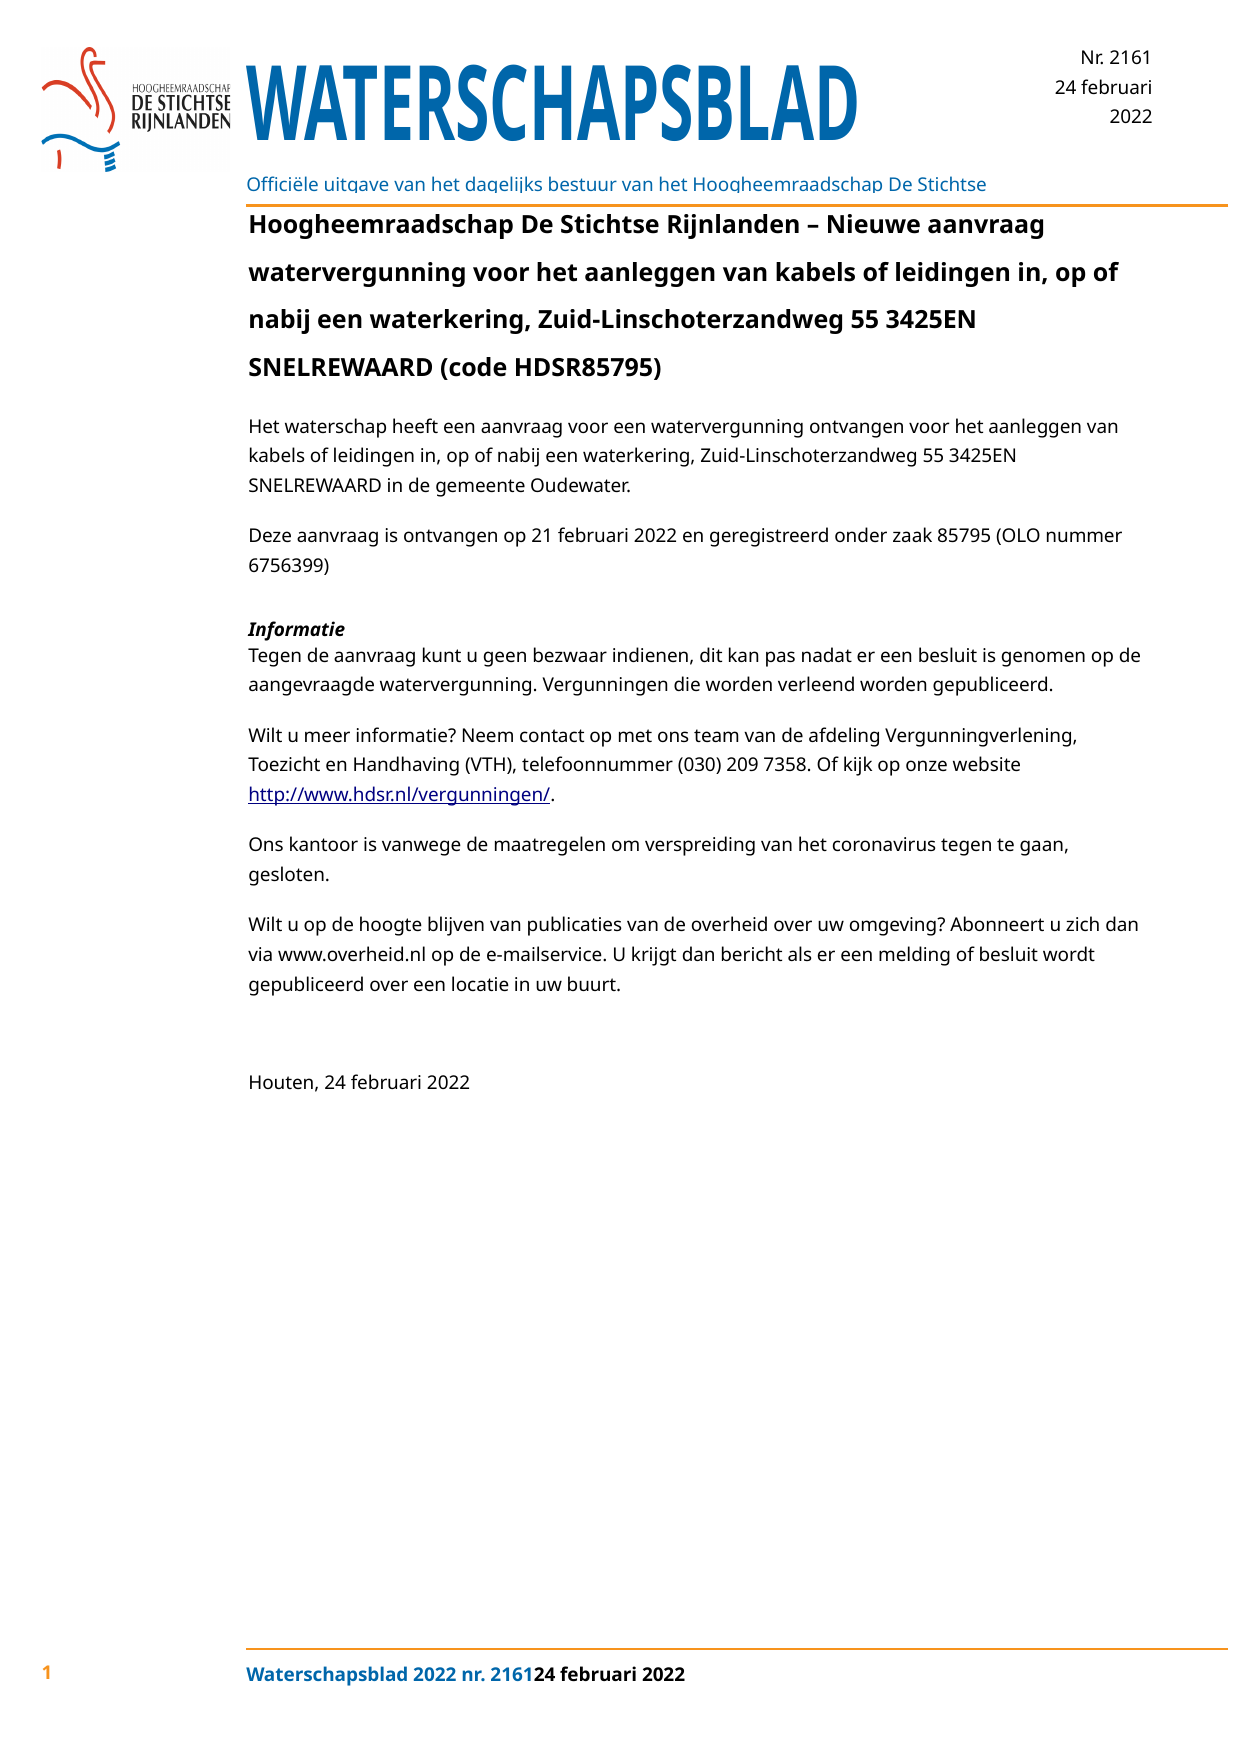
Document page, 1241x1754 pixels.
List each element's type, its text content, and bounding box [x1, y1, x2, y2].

text Ons kantoor is vanwege de maatregelen om verspreiding van het coronavirus tegen te gaan, gesloten. [248, 832, 1152, 887]
text Wilt u op de hoogte blijven van publicaties van de overheid over uw omgeving? Abonneert u zich dan via www.overheid.nl op de e-mailservice. U krijgt dan bericht als er een melding of besluit wordt gepubliceerd over een locatie in uw buurt. [248, 912, 1152, 996]
picture [41, 47, 231, 172]
text Het waterschap heeft een aanvraag voor een watervergunning ontvangen voor het aanleggen van kabels of leidingen in, op of nabij een waterkering, Zuid-Linschoterzandweg 55 3425EN SNELREWAARD in de gemeente Oudewater. [248, 413, 1152, 498]
text Informatie [248, 616, 1152, 642]
text Hoogheemraadschap De Stichtse Rijnlanden – Nieuwe aanvraag watervergunning voor het aanleggen van kabels of leidingen in, op of nabij een waterkering, Zuid-Linschoterzandweg 55 3425EN SNELREWAARD (code HDSR85795) [248, 207, 1152, 384]
text Deze aanvraag is ontvangen op 21 februari 2022 en geregistreerd onder zaak 85795 (OLO nummer 6756399) [248, 523, 1152, 578]
text Wilt u meer informatie? Neem contact op met ons team van de afdeling Vergunningverlening, Toezicht en Handhaving (VTH), telefoonnummer (030) 209 7358. Of kijk op onze website http://www.hdsr.nl/vergunningen/. [248, 722, 1152, 807]
text Tegen de aanvraag kunt u geen bezwaar indienen, dit kan pas nadat er een besluit is genomen op de aangevraagde watervergunning. Vergunningen die worden verleend worden gepubliceerd. [248, 642, 1152, 697]
text Houten, 24 februari 2022 [248, 1069, 1152, 1095]
